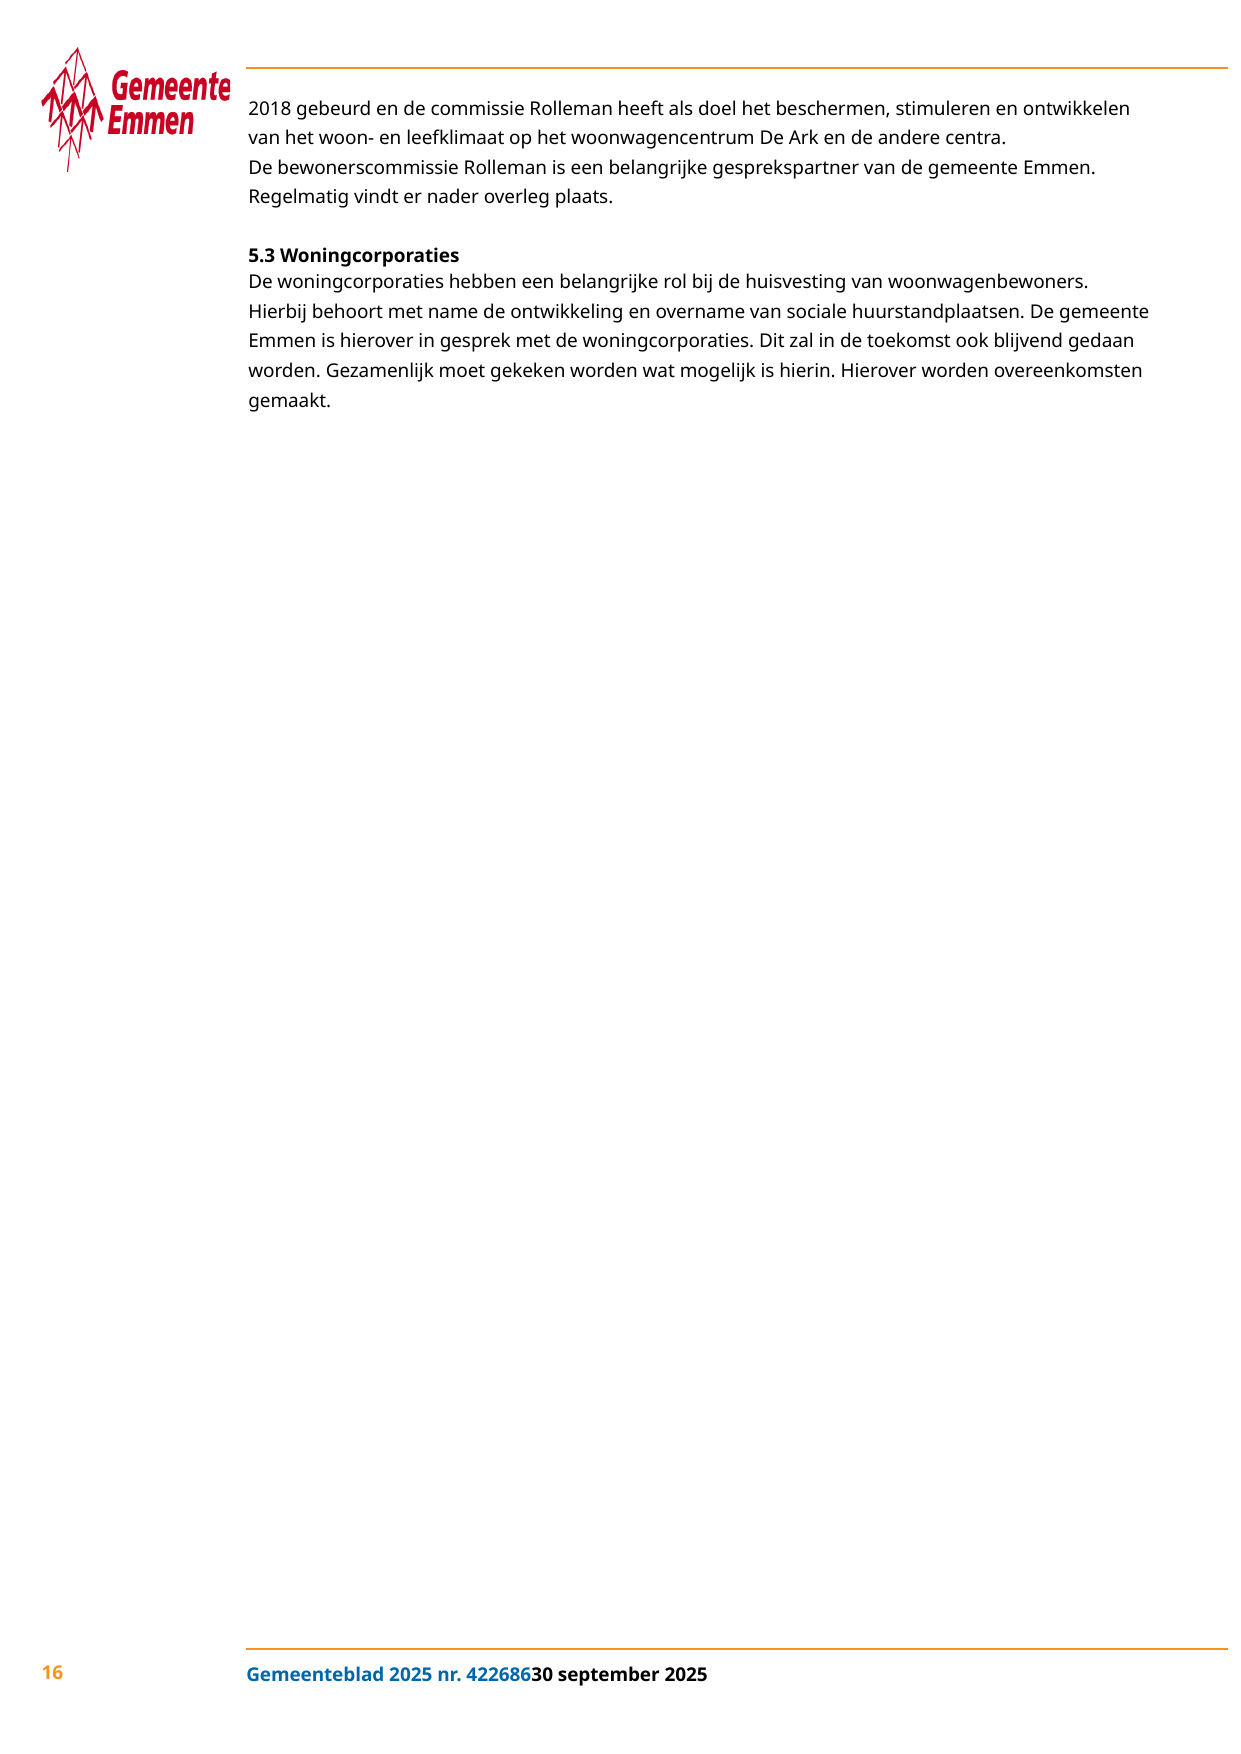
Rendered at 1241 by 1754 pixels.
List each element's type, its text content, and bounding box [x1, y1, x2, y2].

text 5.3 Woningcorporaties [248, 243, 1152, 268]
text De bewonerscommissie Rolleman is een belangrijke gesprekspartner van de gemeente Emmen. Regelmatig vindt er nader overleg plaats. [248, 154, 1152, 209]
picture [41, 47, 231, 172]
text De woningcorporaties hebben een belangrijke rol bij de huisvesting van woonwagenbewoners. Hierbij behoort met name de ontwikkeling en overname van sociale huurstandplaatsen. De gemeente Emmen is hierover in gesprek met de woningcorporaties. Dit zal in de toekomst ook blijvend gedaan worden. Gezamenlijk moet gekeken worden wat mogelijk is hierin. Hierover worden overeenkomsten gemaakt. [248, 268, 1152, 412]
text 2018 gebeurd en de commissie Rolleman heeft als doel het beschermen, stimuleren en ontwikkelen van het woon- en leefklimaat op het woonwagencentrum De Ark en de andere centra. [248, 95, 1152, 150]
